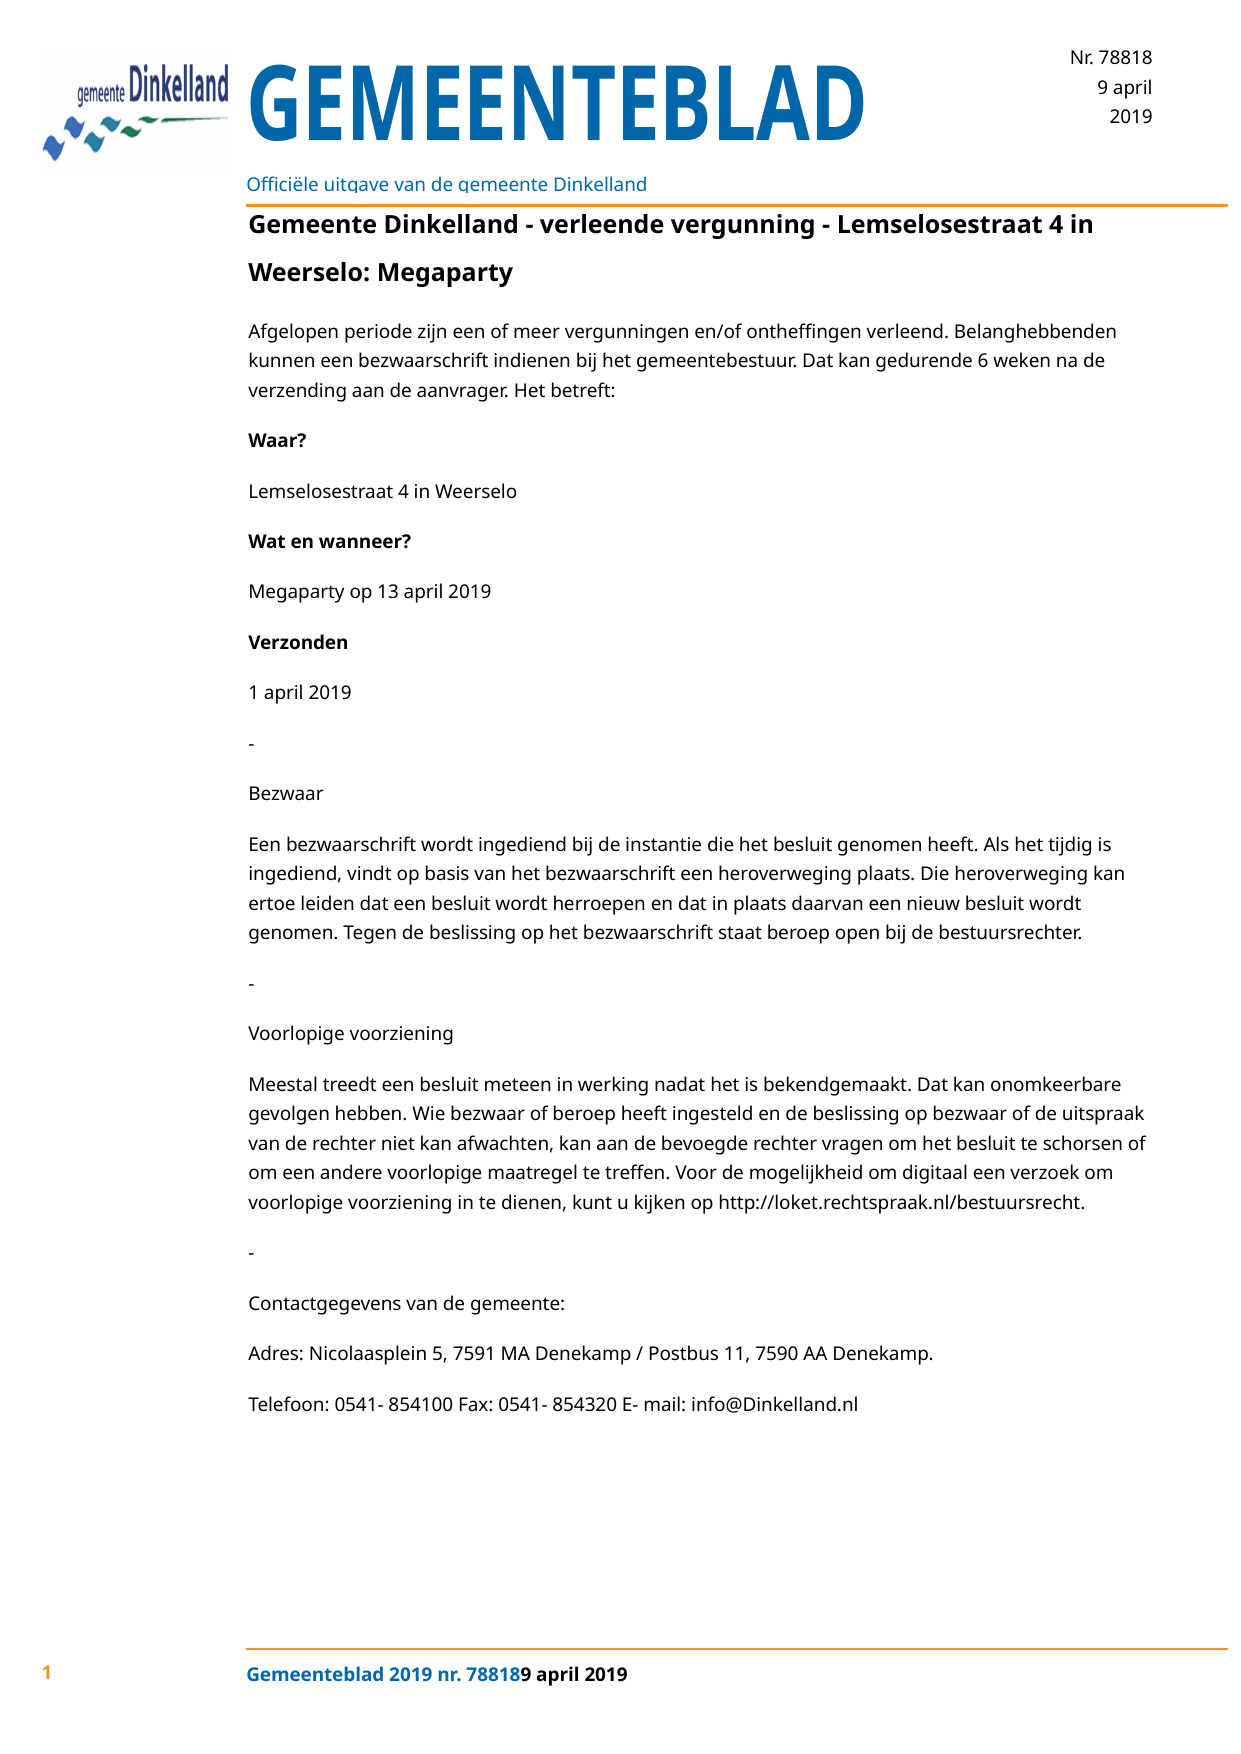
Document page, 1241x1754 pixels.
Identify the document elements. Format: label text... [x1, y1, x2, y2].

picture [41, 47, 231, 172]
text Een bezwaarschrift wordt ingediend bij de instantie die het besluit genomen heeft. Als het tijdig is ingediend, vindt op basis van het bezwaarschrift een heroverweging plaats. Die heroverweging kan ertoe leiden dat een besluit wordt herroepen en dat in plaats daarvan een nieuw besluit wordt genomen. Tegen de beslissing op het bezwaarschrift staat beroep open bij de bestuursrechter. [248, 831, 1152, 945]
text Afgelopen periode zijn een of meer vergunningen en/of ontheffingen verleend. Belanghebbenden kunnen een bezwaarschrift indienen bij het gemeentebestuur. Dat kan gedurende 6 weken na de verzending aan de aanvrager. Het betreft: [248, 318, 1152, 403]
text Megaparty op 13 april 2019 [248, 579, 1152, 604]
text Waar? [248, 427, 1152, 453]
text Voorlopige voorziening [248, 1020, 1152, 1046]
text Verzonden [248, 629, 1152, 655]
text Lemselosestraat 4 in Weerselo [248, 478, 1152, 504]
text 1 april 2019 [248, 679, 1152, 705]
text Bezwaar [248, 780, 1152, 806]
text Wat en wanneer? [248, 528, 1152, 554]
text - [248, 970, 1152, 996]
text - [248, 1239, 1152, 1265]
text - [248, 730, 1152, 756]
text Contactgegevens van de gemeente: [248, 1290, 1152, 1316]
text Meestal treedt een besluit meteen in werking nadat het is bekendgemaakt. Dat kan onomkeerbare gevolgen hebben. Wie bezwaar of beroep heeft ingesteld en de beslissing op bezwaar of de uitspraak van de rechter niet kan afwachten, kan aan de bevoegde rechter vragen om het besluit te schorsen of om een andere voorlopige maatregel te treffen. Voor de mogelijkheid om digitaal een verzoek om voorlopige voorziening in te dienen, kunt u kijken op http://loket.rechtspraak.nl/bestuursrecht. [248, 1071, 1152, 1215]
text Gemeente Dinkelland - verleende vergunning - Lemselosestraat 4 in Weerselo: Megaparty [248, 207, 1152, 288]
text Adres: Nicolaasplein 5, 7591 MA Denekamp / Postbus 11, 7590 AA Denekamp. [248, 1340, 1152, 1366]
text Telefoon: 0541- 854100 Fax: 0541- 854320 E- mail: info@Dinkelland.nl [248, 1391, 1152, 1417]
